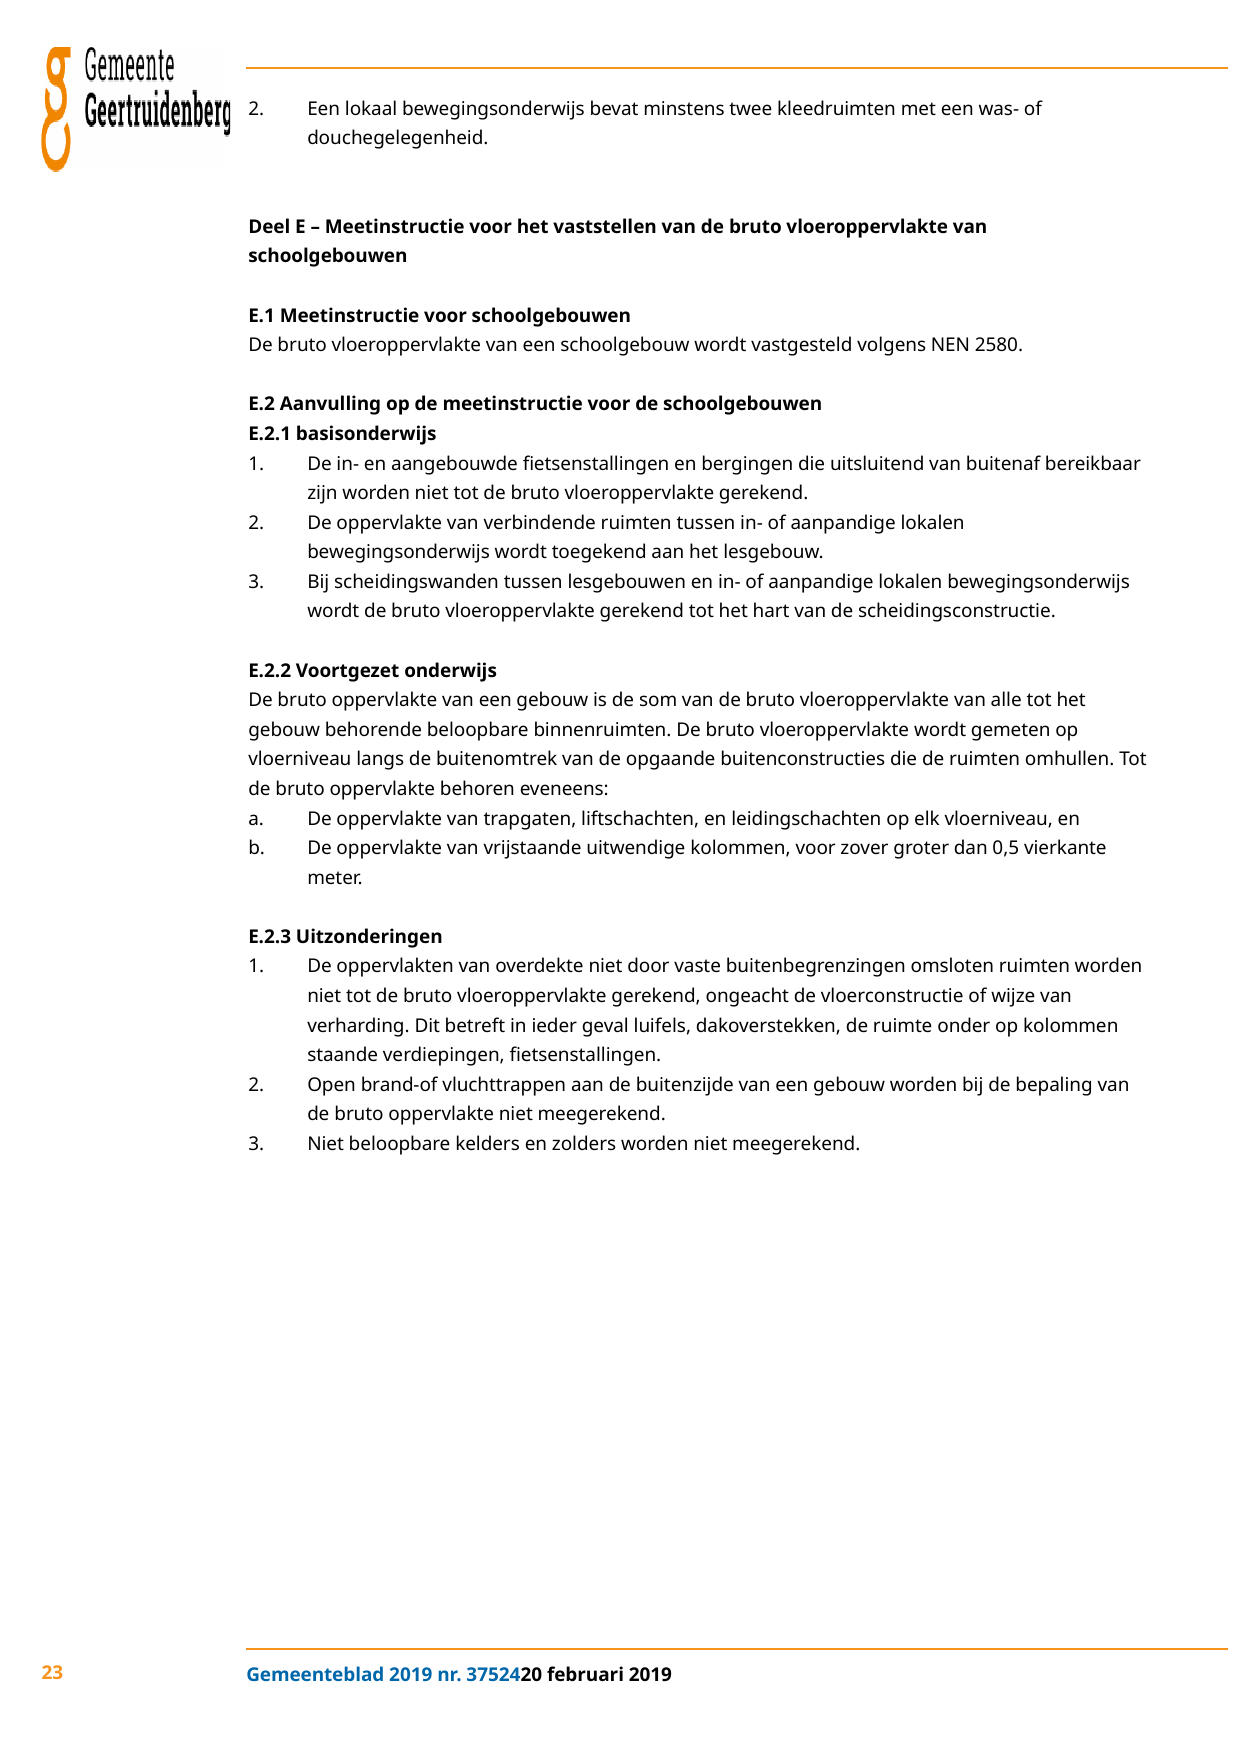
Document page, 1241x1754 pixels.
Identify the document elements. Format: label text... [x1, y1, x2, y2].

list Bij scheidingswanden tussen lesgebouwen en in- of aanpandige lokalen bewegingsonderwijs wordt de bruto vloeroppervlakte gerekend tot het hart van de scheidingsconstructie. [248, 568, 1152, 623]
list De in- en aangebouwde fietsenstallingen en bergingen die uitsluitend van buitenaf bereikbaar zijn worden niet tot de bruto vloeroppervlakte gerekend. [248, 450, 1152, 505]
list Niet beloopbare kelders en zolders worden niet meegerekend. [248, 1130, 1152, 1156]
text E.1 Meetinstructie voor schoolgebouwen [248, 302, 1152, 328]
list Open brand-of vluchttrappen aan de buitenzijde van een gebouw worden bij de bepaling van de bruto oppervlakte niet meegerekend. [248, 1071, 1152, 1126]
text De bruto oppervlakte van een gebouw is de som van de bruto vloeroppervlakte van alle tot het gebouw behorende beloopbare binnenruimten. De bruto vloeroppervlakte wordt gemeten op vloerniveau langs de buitenomtrek van de opgaande buitenconstructies die de ruimten omhullen. Tot de bruto oppervlakte behoren eveneens: [248, 686, 1152, 801]
text E.2.1 basisonderwijs [248, 420, 1152, 446]
text E.2.3 Uitzonderingen [248, 923, 1152, 949]
list Een lokaal bewegingsonderwijs bevat minstens twee kleedruimten met een was- of douchegelegenheid. [248, 95, 1152, 150]
text E.2.2 Voortgezet onderwijs [248, 657, 1152, 683]
text De bruto vloeroppervlakte van een schoolgebouw wordt vastgesteld volgens NEN 2580. [248, 331, 1152, 357]
picture [41, 47, 231, 172]
text Deel E – Meetinstructie voor het vaststellen van de bruto vloeroppervlakte van schoolgebouwen [248, 213, 1152, 268]
list De oppervlakte van vrijstaande uitwendige kolommen, voor zover groter dan 0,5 vierkante meter. [248, 834, 1152, 890]
list De oppervlakten van overdekte niet door vaste buitenbegrenzingen omsloten ruimten worden niet tot de bruto vloeroppervlakte gerekend, ongeacht de vloerconstructie of wijze van verharding. Dit betreft in ieder geval luifels, dakoverstekken, de ruimte onder op kolommen staande verdiepingen, fietsenstallingen. [248, 953, 1152, 1067]
list De oppervlakte van verbindende ruimten tussen in- of aanpandige lokalen bewegingsonderwijs wordt toegekend aan het lesgebouw. [248, 509, 1152, 564]
text E.2 Aanvulling op de meetinstructie voor de schoolgebouwen [248, 391, 1152, 416]
list De oppervlakte van trapgaten, liftschachten, en leidingschachten op elk vloerniveau, en [248, 805, 1152, 831]
